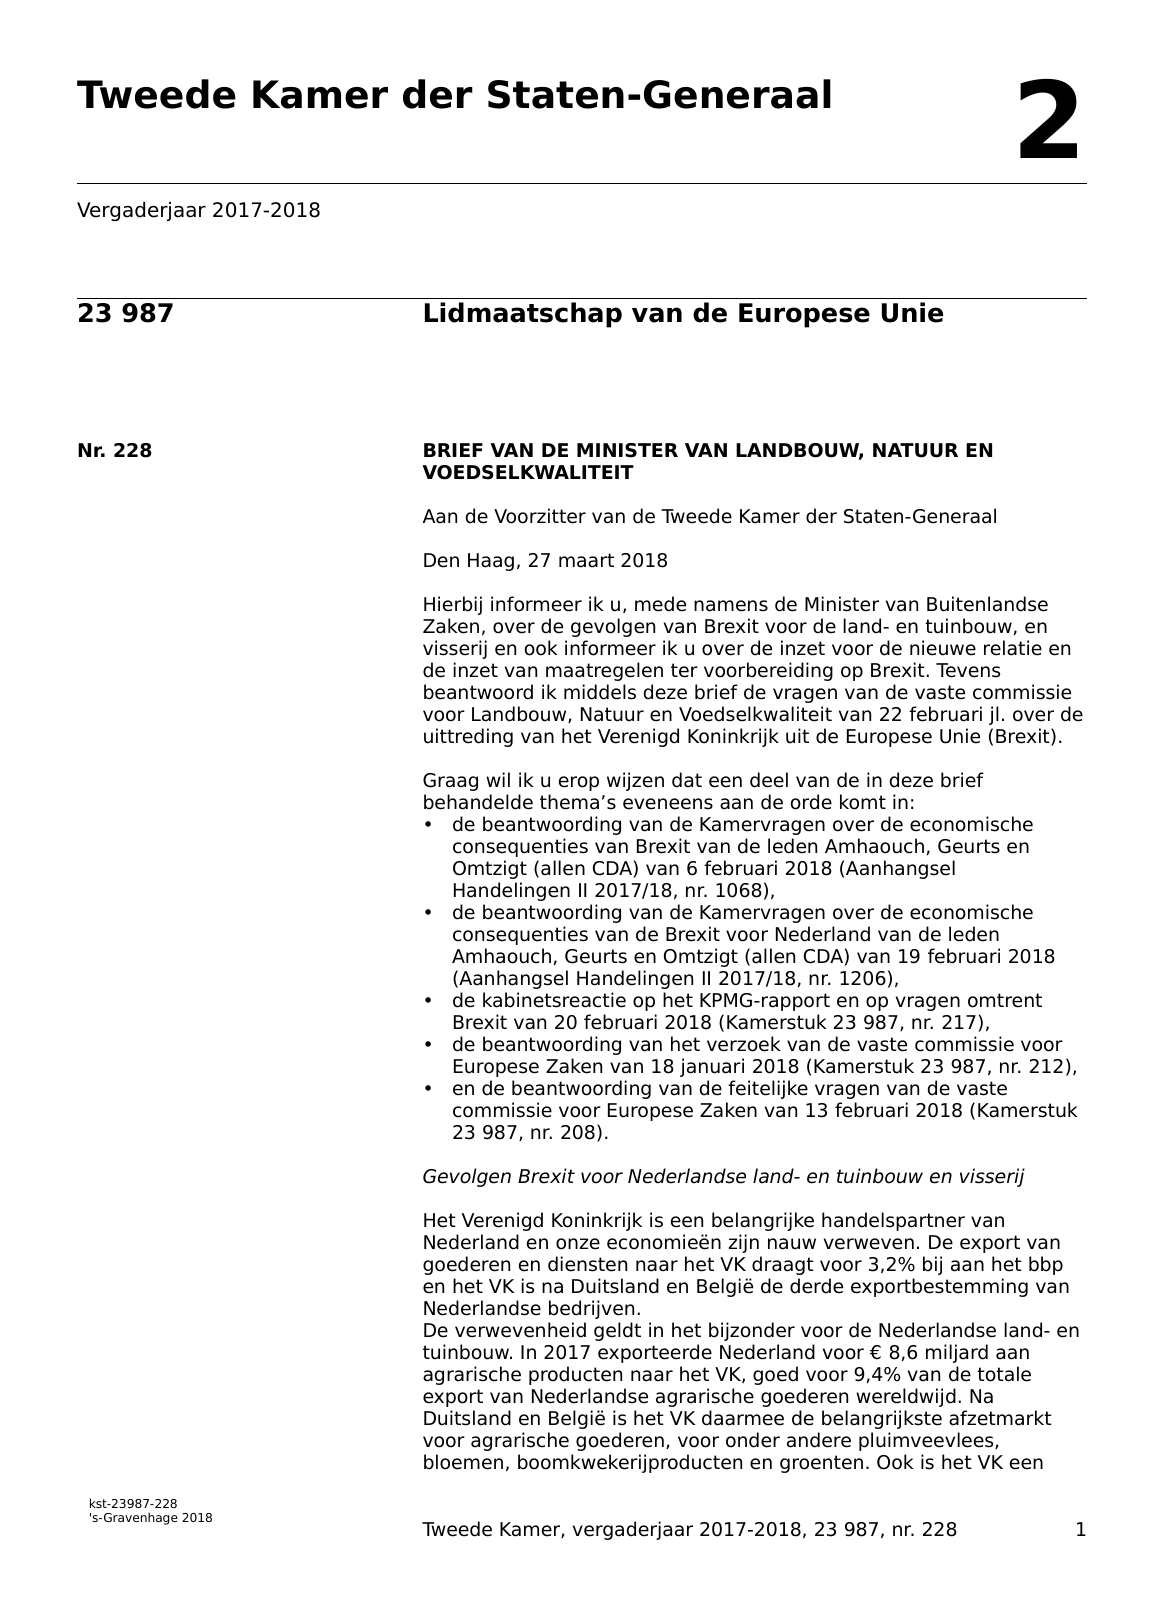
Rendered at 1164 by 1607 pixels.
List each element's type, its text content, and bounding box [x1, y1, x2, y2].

text De verwevenheid geldt in het bijzonder voor de Nederlandse land- en tuinbouw. In 2017 exporteerde Nederland voor € 8,6 miljard aan agrarische producten naar het VK, goed voor 9,4% van de totale export van Nederlandse agrarische goederen wereldwijd. Na Duitsland en België is het VK daarmee de belangrijkste afzetmarkt voor agrarische goederen, voor onder andere pluimveevlees, bloemen, boomkwekerijproducten en groenten. Ook is het VK een [422, 1320, 1087, 1474]
text Den Haag, 27 maart 2018 [422, 550, 1087, 572]
text • en de beantwoording van de feitelijke vragen van de vaste commissie voor Europese Zaken van 13 februari 2018 (Kamerstuk 23 987, nr. 208). [422, 1078, 1087, 1144]
table_header 2 [886, 59, 1087, 183]
text Graag wil ik u erop wijzen dat een deel van de in deze brief behandelde thema’s eveneens aan de orde komt in: [422, 770, 1087, 814]
text Aan de Voorzitter van de Tweede Kamer der Staten-Generaal [422, 506, 1087, 528]
table_cell Vergaderjaar 2017-2018 [77, 184, 1087, 298]
subtitle 23 987 Lidmaatschap van de Europese Unie [77, 299, 1087, 329]
subtitle Nr. 228 BRIEF VAN DE MINISTER VAN LANDBOUW, NATUUR EN VOEDSELKWALITEIT [77, 440, 1087, 484]
text Hierbij informeer ik u, mede namens de Minister van Buitenlandse Zaken, over de gevolgen van Brexit voor de land- en tuinbouw, en visserij en ook informeer ik u over de inzet voor de nieuwe relatie en de inzet van maatregelen ter voorbereiding op Brexit. Tevens beantwoord ik middels deze brief de vragen van de vaste commissie voor Landbouw, Natuur en Voedselkwaliteit van 22 februari jl. over de uittreding van het Verenigd Koninkrijk uit de Europese Unie (Brexit). [422, 594, 1087, 748]
text • de beantwoording van de Kamervragen over de economische consequenties van Brexit van de leden Amhaouch, Geurts en Omtzigt (allen CDA) van 6 februari 2018 (Aanhangsel Handelingen II 2017/18, nr. 1068), [422, 814, 1087, 902]
text kst-23987-228 [88, 1497, 323, 1511]
text • de kabinetsreactie op het KPMG-rapport en op vragen omtrent Brexit van 20 februari 2018 (Kamerstuk 23 987, nr. 217), [422, 990, 1087, 1034]
text 's-Gravenhage 2018 [88, 1511, 323, 1525]
text • de beantwoording van het verzoek van de vaste commissie voor Europese Zaken van 18 januari 2018 (Kamerstuk 23 987, nr. 212), [422, 1034, 1087, 1078]
text Het Verenigd Koninkrijk is een belangrijke handelspartner van Nederland en onze economieën zijn nauw verweven. De export van goederen en diensten naar het VK draagt voor 3,2% bij aan het bbp en het VK is na Duitsland en België de derde exportbestemming van Nederlandse bedrijven. [422, 1210, 1087, 1320]
table_header Tweede Kamer der Staten-Generaal [77, 59, 886, 183]
subtitle Gevolgen Brexit voor Nederlandse land- en tuinbouw en visserij [422, 1166, 1087, 1188]
text • de beantwoording van de Kamervragen over de economische consequenties van de Brexit voor Nederland van de leden Amhaouch, Geurts en Omtzigt (allen CDA) van 19 februari 2018 (Aanhangsel Handelingen II 2017/18, nr. 1206), [422, 902, 1087, 990]
